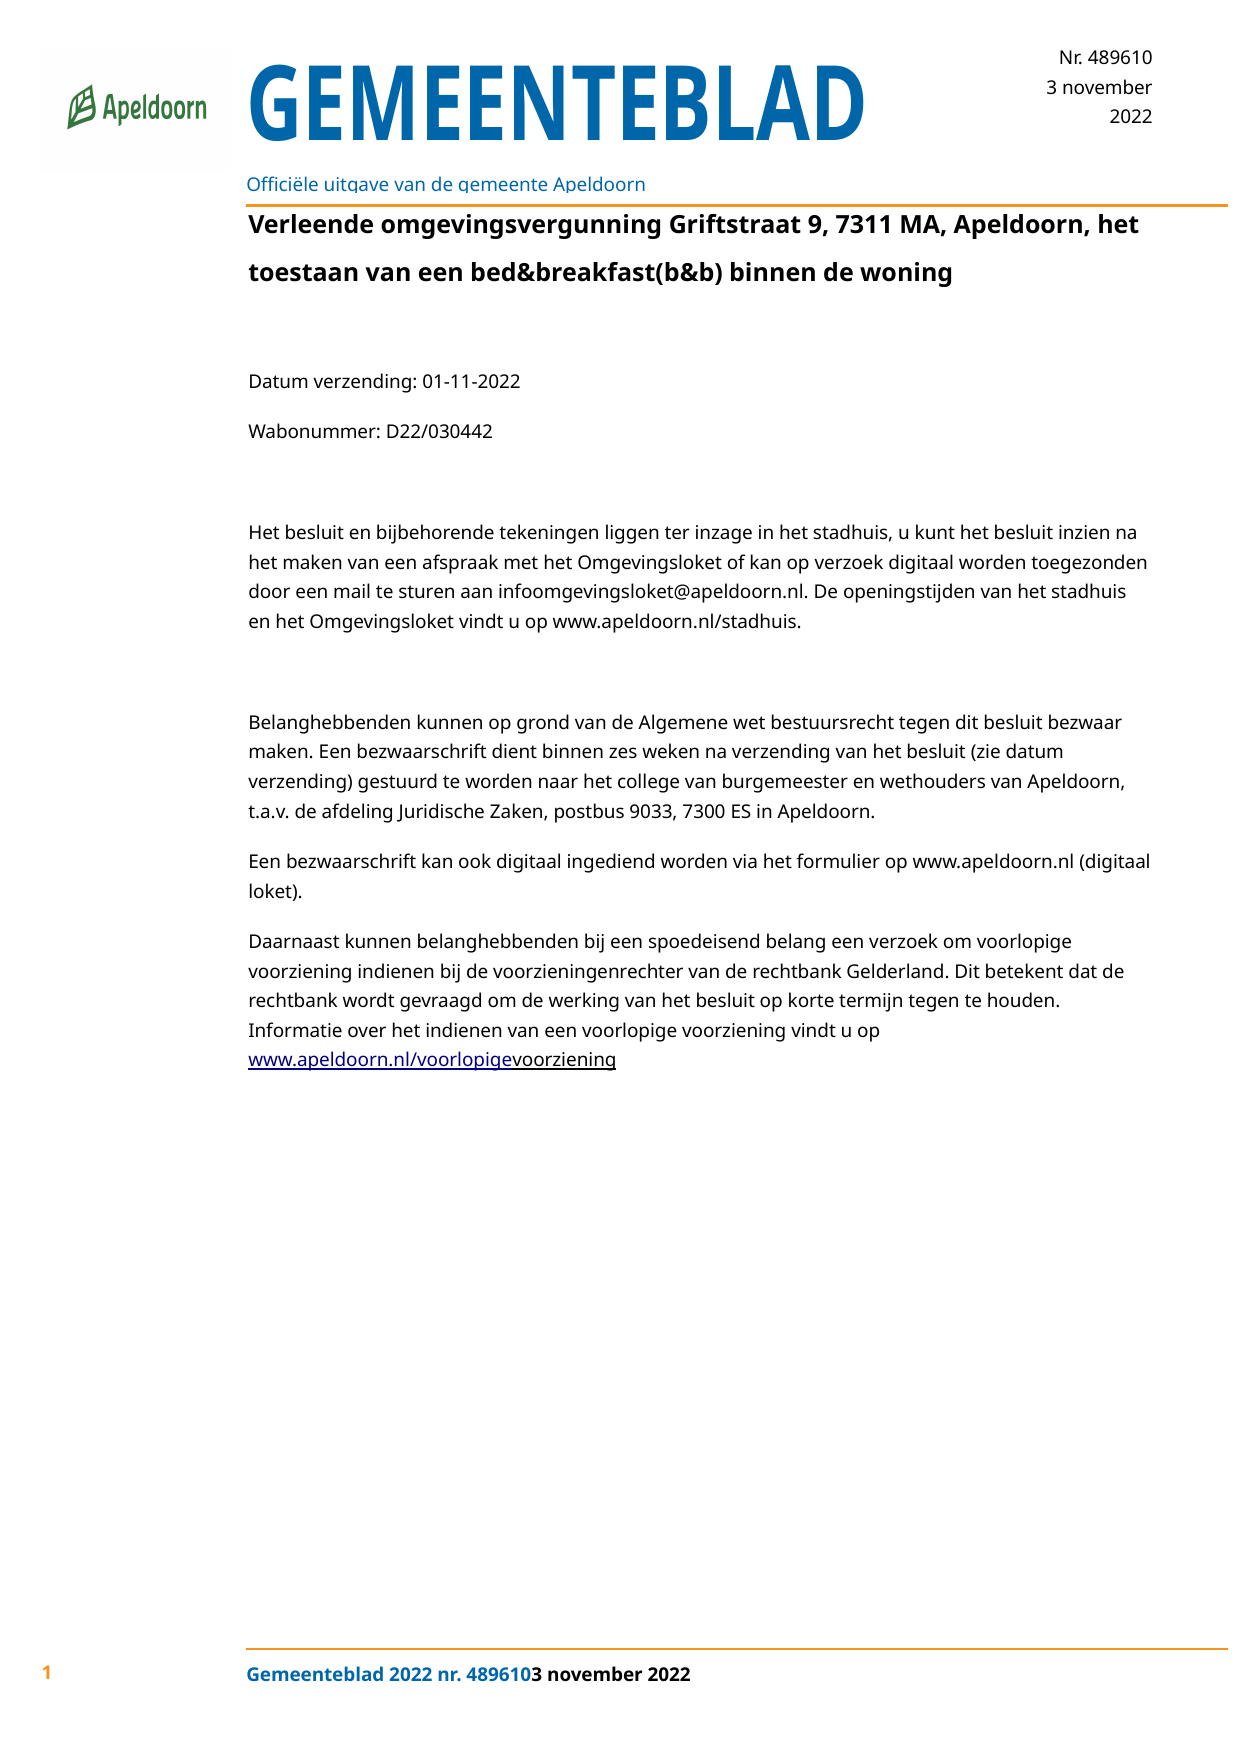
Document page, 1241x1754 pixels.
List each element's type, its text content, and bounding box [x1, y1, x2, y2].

text Datum verzending: 01-11-2022 [248, 368, 1152, 394]
text Wabonummer: D22/030442 [248, 419, 1152, 444]
text Daarnaast kunnen belanghebbenden bij een spoedeisend belang een verzoek om voorlopige voorziening indienen bij de voorzieningenrechter van de rechtbank Gelderland. Dit betekent dat de rechtbank wordt gevraagd om de werking van het besluit op korte termijn tegen te houden. Informatie over het indienen van een voorlopige voorziening vindt u op www.apeldoorn.nl/voorlopigevoorziening [248, 928, 1152, 1072]
text Verleende omgevingsvergunning Griftstraat 9, 7311 MA, Apeldoorn, het toestaan van een bed&breakfast(b&b) binnen de woning [248, 207, 1152, 288]
text Een bezwaarschrift kan ook digitaal ingediend worden via het formulier op www.apeldoorn.nl (digitaal loket). [248, 848, 1152, 904]
text Het besluit en bijbehorende tekeningen liggen ter inzage in het stadhuis, u kunt het besluit inzien na het maken van een afspraak met het Omgevingsloket of kan op verzoek digitaal worden toegezonden door een mail te sturen aan infoomgevingsloket@apeldoorn.nl. De openingstijden van het stadhuis en het Omgevingsloket vindt u op www.apeldoorn.nl/stadhuis. [248, 519, 1152, 634]
picture [41, 47, 231, 172]
text Belanghebbenden kunnen op grond van de Algemene wet bestuursrecht tegen dit besluit bezwaar maken. Een bezwaarschrift dient binnen zes weken na verzending van het besluit (zie datum verzending) gestuurd te worden naar het college van burgemeester en wethouders van Apeldoorn, t.a.v. de afdeling Juridische Zaken, postbus 9033, 7300 ES in Apeldoorn. [248, 709, 1152, 824]
